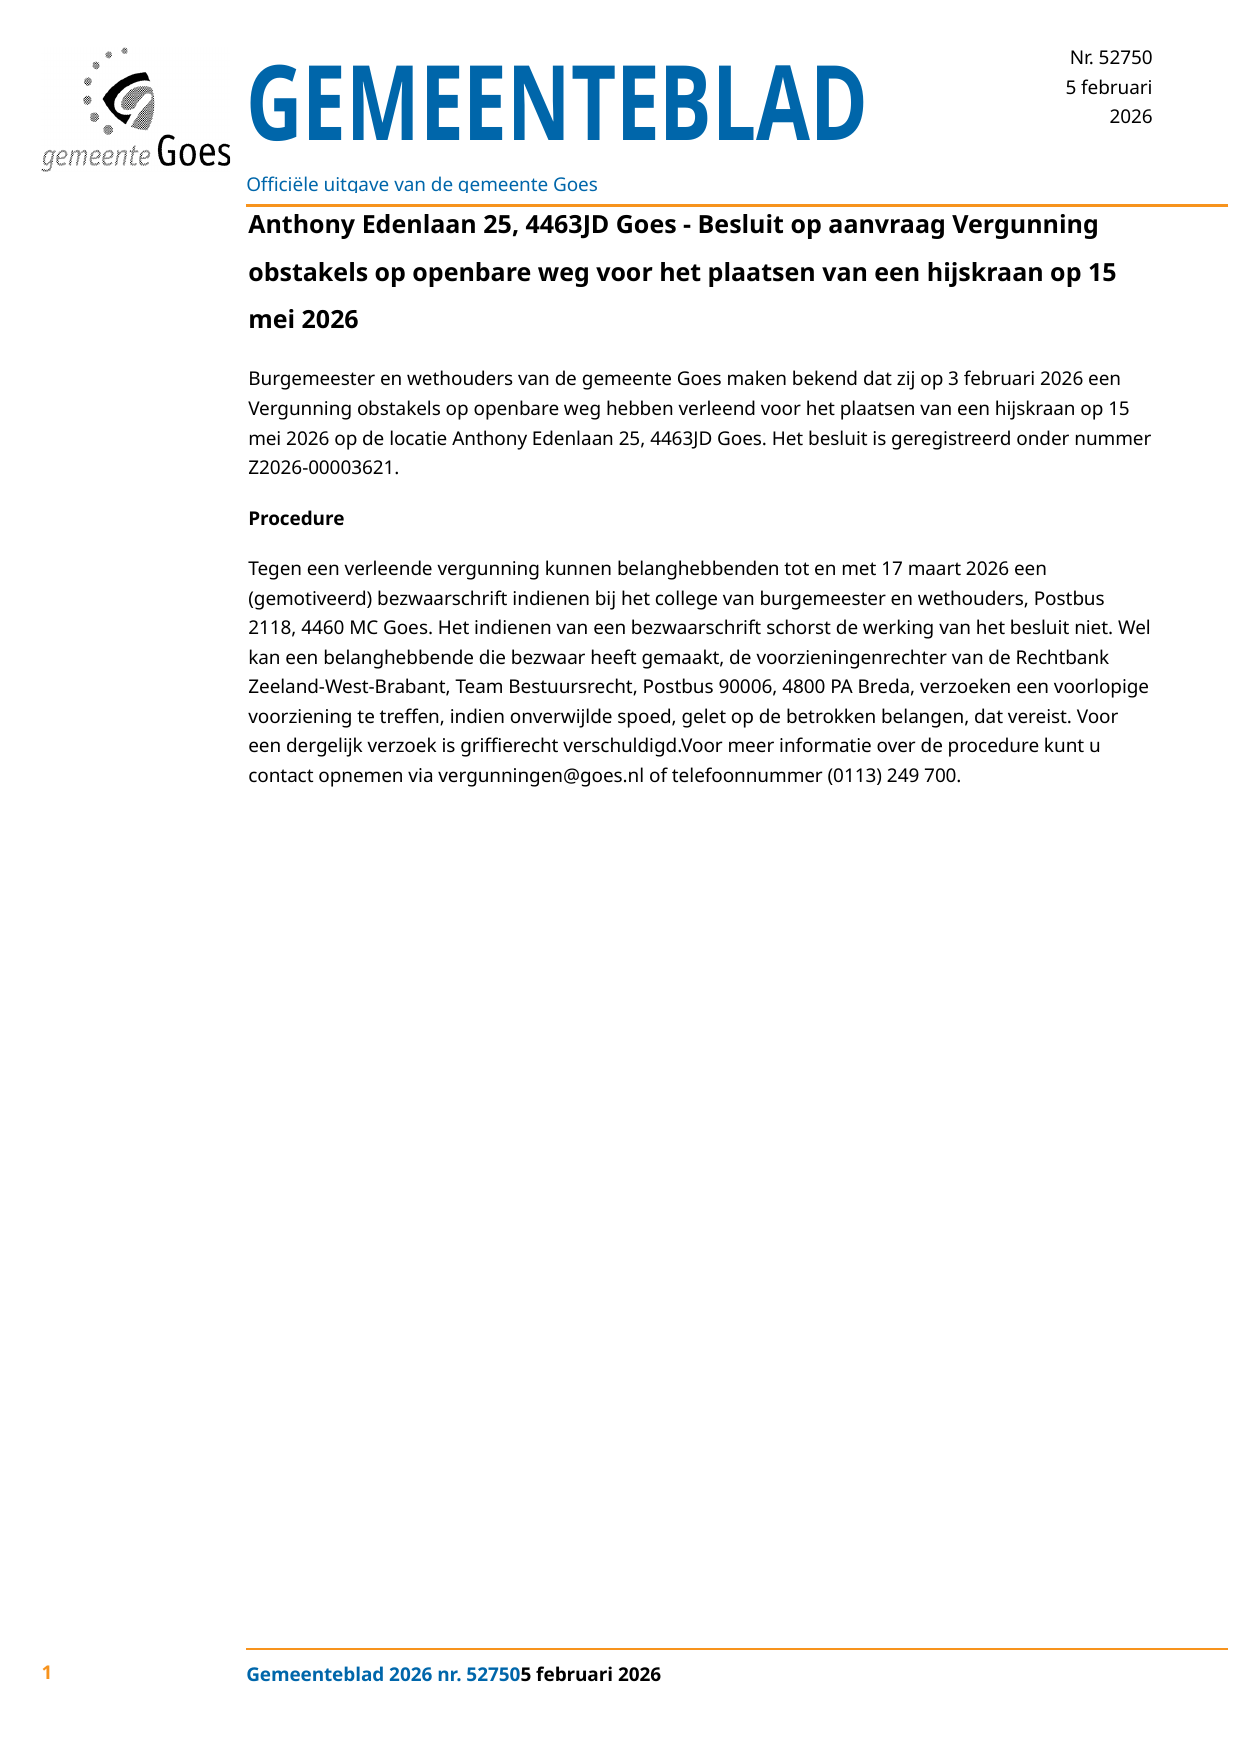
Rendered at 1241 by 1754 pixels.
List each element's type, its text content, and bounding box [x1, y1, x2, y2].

text Anthony Edenlaan 25, 4463JD Goes - Besluit op aanvraag Vergunning obstakels op openbare weg voor het plaatsen van een hijskraan op 15 mei 2026 [248, 207, 1152, 336]
text Burgemeester en wethouders van de gemeente Goes maken bekend dat zij op 3 februari 2026 een Vergunning obstakels op openbare weg hebben verleend voor het plaatsen van een hijskraan op 15 mei 2026 op de locatie Anthony Edenlaan 25, 4463JD Goes. Het besluit is geregistreerd onder nummer Z2026-00003621. [248, 366, 1152, 480]
text Tegen een verleende vergunning kunnen belanghebbenden tot en met 17 maart 2026 een (gemotiveerd) bezwaarschrift indienen bij het college van burgemeester en wethouders, Postbus 2118, 4460 MC Goes. Het indienen van een bezwaarschrift schorst de werking van het besluit niet. Wel kan een belanghebbende die bezwaar heeft gemaakt, de voorzieningenrechter van de Rechtbank Zeeland-West-Brabant, Team Bestuursrecht, Postbus 90006, 4800 PA Breda, verzoeken een voorlopige voorziening te treffen, indien onverwijlde spoed, gelet op de betrokken belangen, dat vereist. Voor een dergelijk verzoek is griffierecht verschuldigd.Voor meer informatie over de procedure kunt u contact opnemen via vergunningen@goes.nl of telefoonnummer (0113) 249 700. [248, 555, 1152, 788]
text Procedure [248, 505, 1152, 530]
picture [41, 47, 231, 172]
